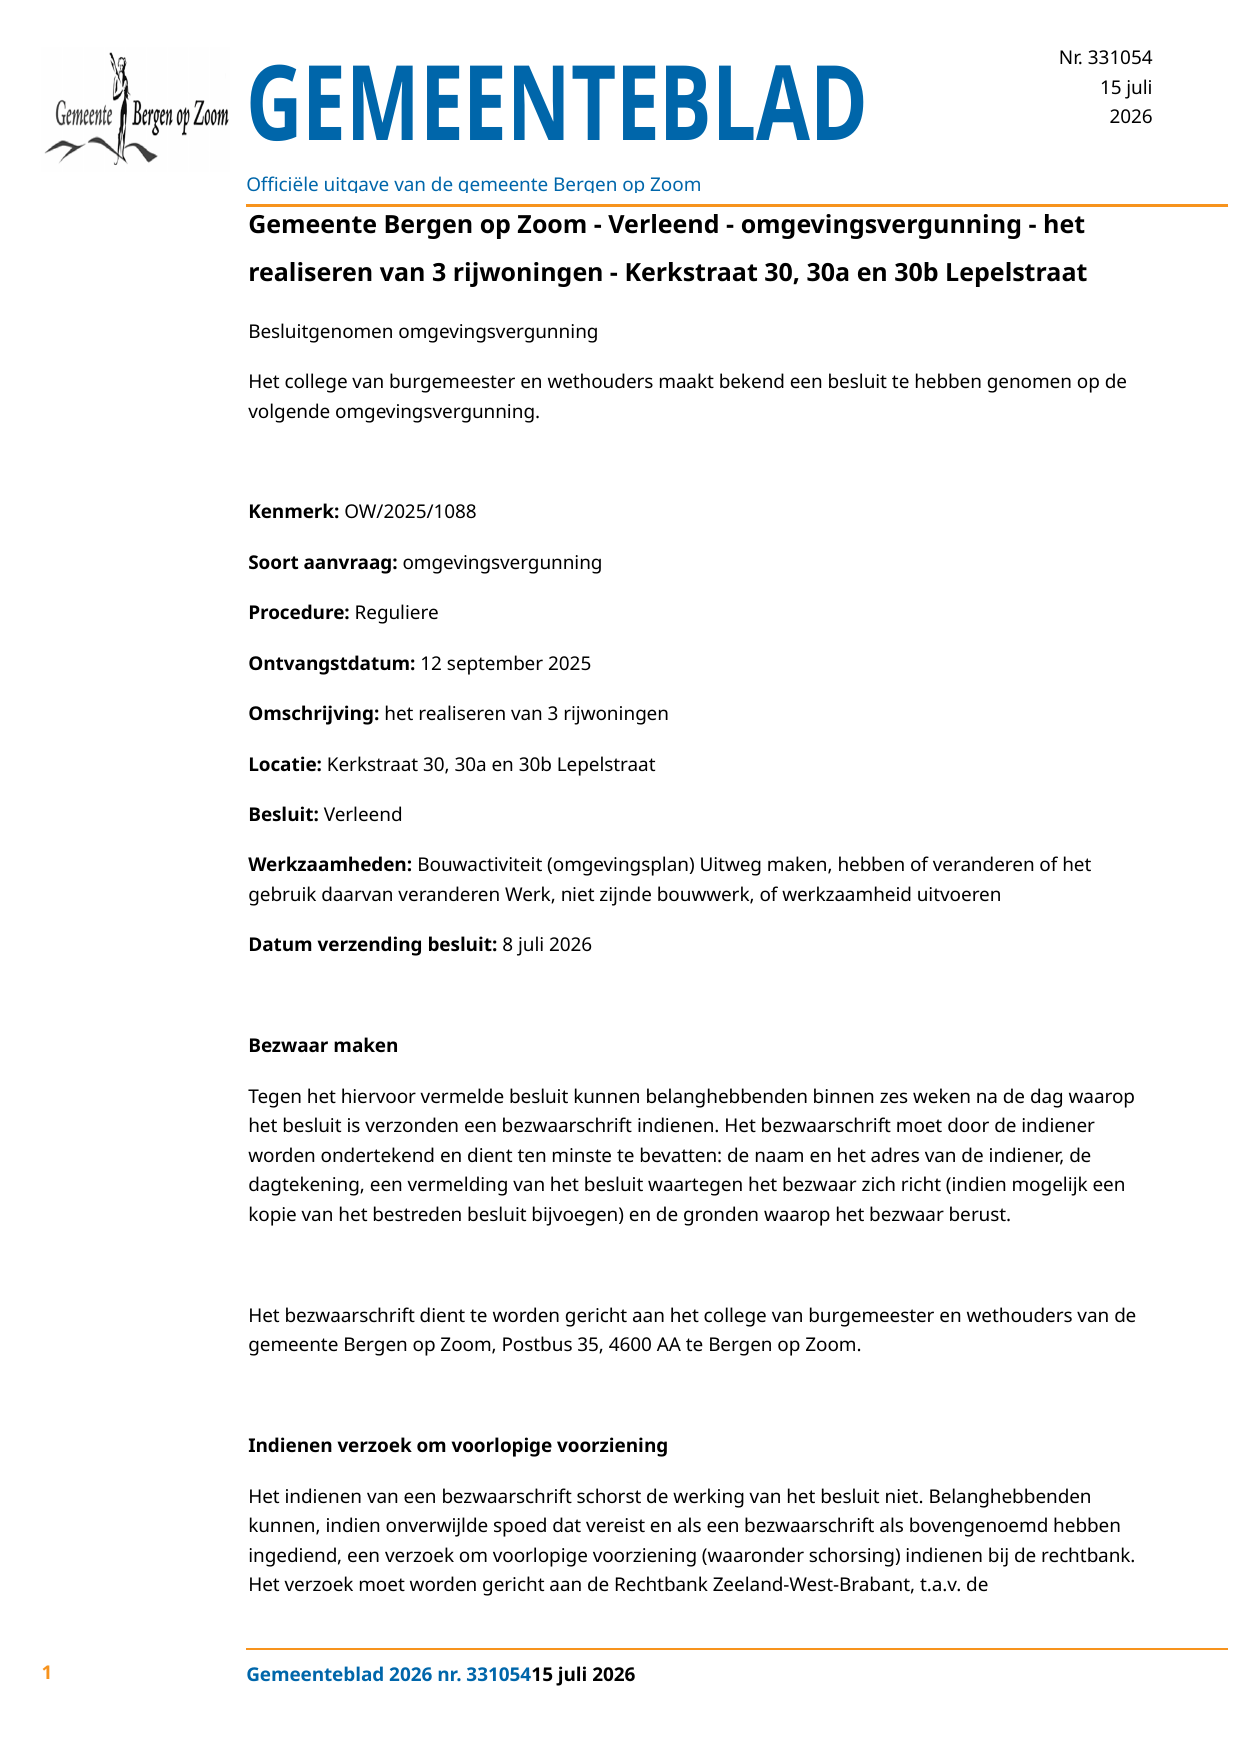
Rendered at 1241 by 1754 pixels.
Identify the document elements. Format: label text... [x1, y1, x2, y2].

text Gemeente Bergen op Zoom - Verleend - omgevingsvergunning - het realiseren van 3 rijwoningen - Kerkstraat 30, 30a en 30b Lepelstraat [248, 207, 1152, 288]
picture [41, 47, 231, 172]
text Het bezwaarschrift dient te worden gericht aan het college van burgemeester en wethouders van de gemeente Bergen op Zoom, Postbus 35, 4600 AA te Bergen op Zoom. [248, 1302, 1152, 1357]
text Kenmerk: OW/2025/1088 [248, 499, 1152, 524]
text Datum verzending besluit: 8 juli 2026 [248, 932, 1152, 957]
text Werkzaamheden: Bouwactiviteit (omgevingsplan) Uitweg maken, hebben of veranderen of het gebruik daarvan veranderen Werk, niet zijnde bouwwerk, of werkzaamheid uitvoeren [248, 852, 1152, 907]
text Het indienen van een bezwaarschrift schorst de werking van het besluit niet. Belanghebbenden kunnen, indien onverwijlde spoed dat vereist en als een bezwaarschrift als bovengenoemd hebben ingediend, een verzoek om voorlopige voorziening (waaronder schorsing) indienen bij de rechtbank. Het verzoek moet worden gericht aan de Rechtbank Zeeland-West-Brabant, t.a.v. de [248, 1483, 1152, 1597]
text Locatie: Kerkstraat 30, 30a en 30b Lepelstraat [248, 751, 1152, 777]
text Ontvangstdatum: 12 september 2025 [248, 650, 1152, 676]
text Tegen het hiervoor vermelde besluit kunnen belanghebbenden binnen zes weken na de dag waarop het besluit is verzonden een bezwaarschrift indienen. Het bezwaarschrift moet door de indiener worden ondertekend en dient ten minste te bevatten: de naam en het adres van de indiener, de dagtekening, een vermelding van het besluit waartegen het bezwaar zich richt (indien mogelijk een kopie van het bestreden besluit bijvoegen) en de gronden waarop het bezwaar berust. [248, 1083, 1152, 1227]
text Besluit: Verleend [248, 801, 1152, 827]
text Bezwaar maken [248, 1032, 1152, 1058]
text Indienen verzoek om voorlopige voorziening [248, 1432, 1152, 1458]
text Het college van burgemeester en wethouders maakt bekend een besluit te hebben genomen op de volgende omgevingsvergunning. [248, 368, 1152, 424]
text Omschrijving: het realiseren van 3 rijwoningen [248, 700, 1152, 726]
text Soort aanvraag: omgevingsvergunning [248, 549, 1152, 575]
text Procedure: Reguliere [248, 599, 1152, 625]
text Besluitgenomen omgevingsvergunning [248, 318, 1152, 344]
